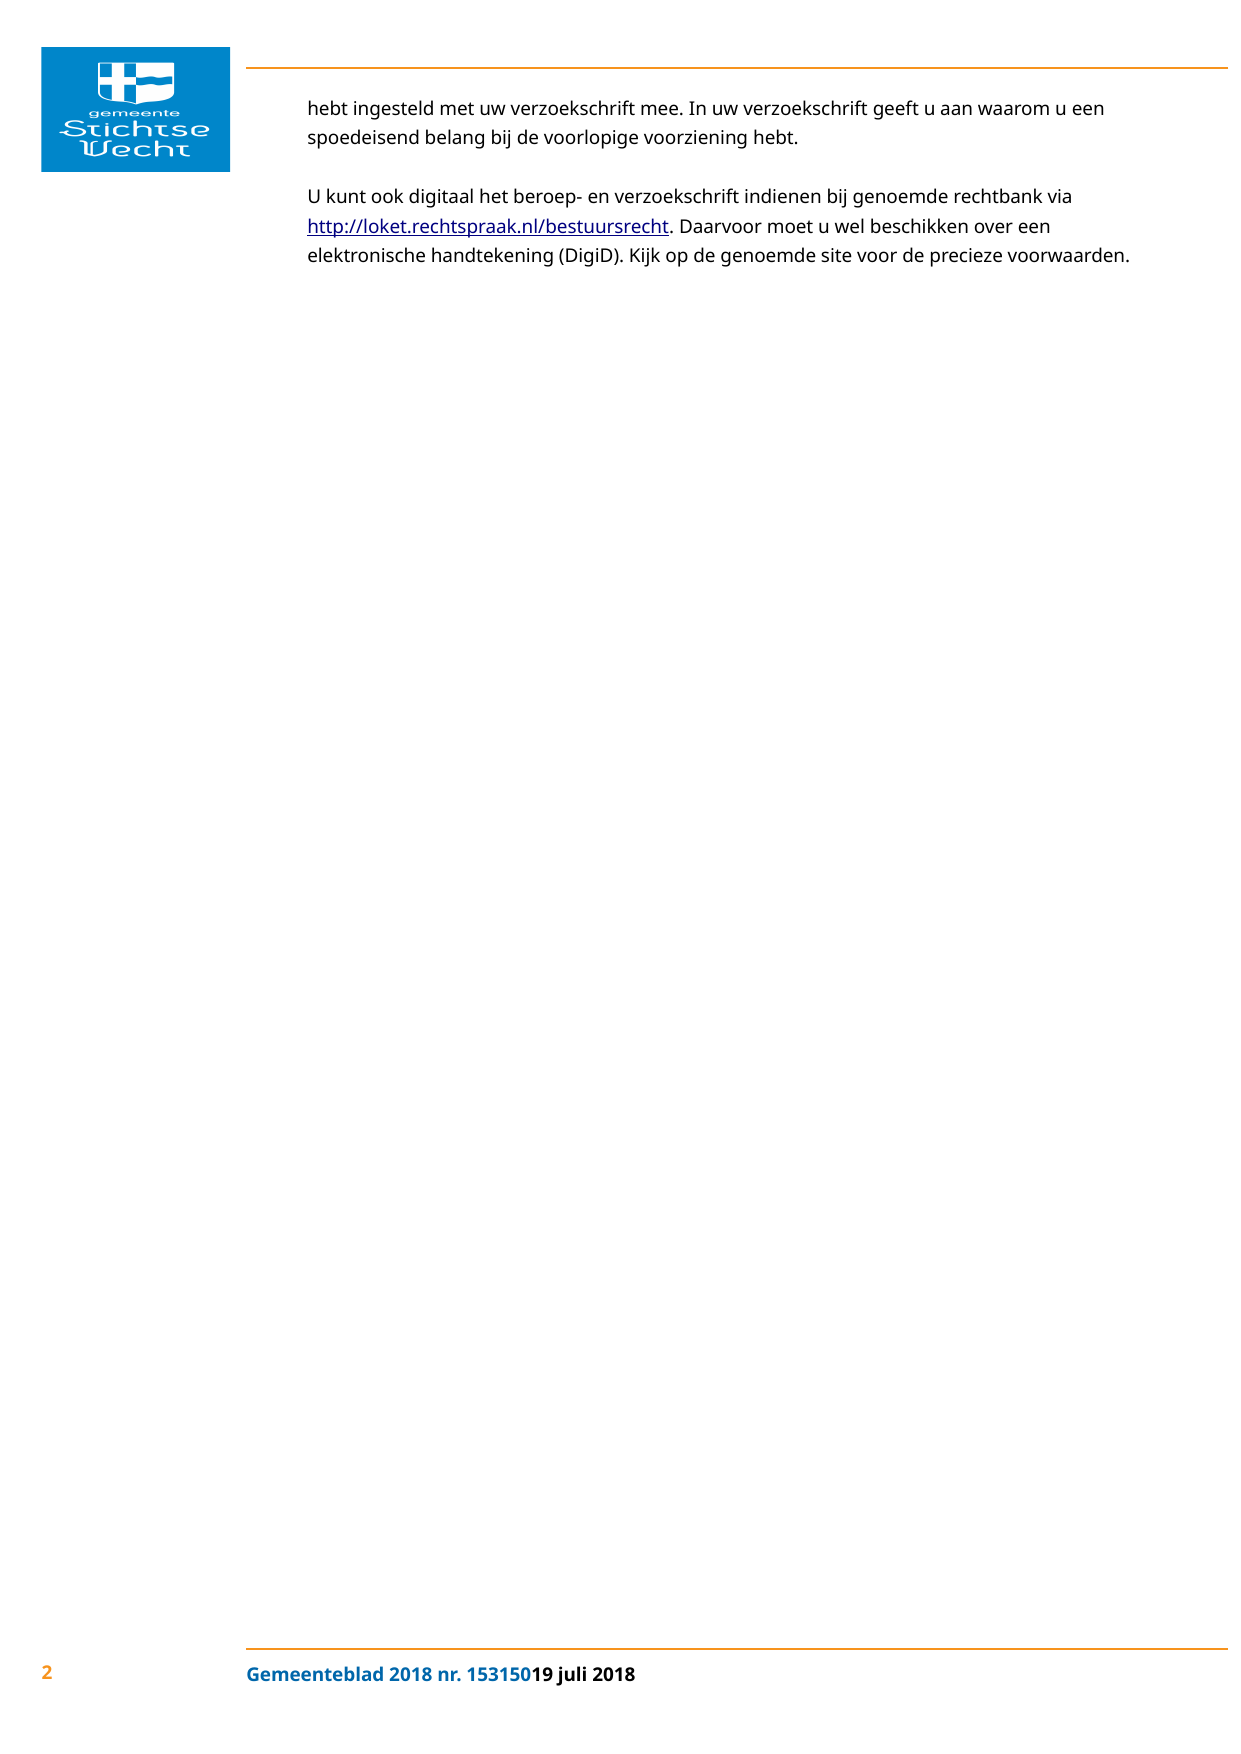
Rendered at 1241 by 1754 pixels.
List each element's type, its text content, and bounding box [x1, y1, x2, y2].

list hebt ingesteld met uw verzoekschrift mee. In uw verzoekschrift geeft u aan waarom u een spoedeisend belang bij de voorlopige voorziening hebt. [248, 95, 1152, 150]
picture [137, 63, 174, 103]
picture [99, 63, 135, 101]
list U kunt ook digitaal het beroep- en verzoekschrift indienen bij genoemde rechtbank via http://loket.rechtspraak.nl/bestuursrecht. Daarvoor moet u wel beschikken over een elektronische handtekening (DigiD). Kijk op de genoemde site voor de precieze voorwaarden. [248, 183, 1152, 268]
